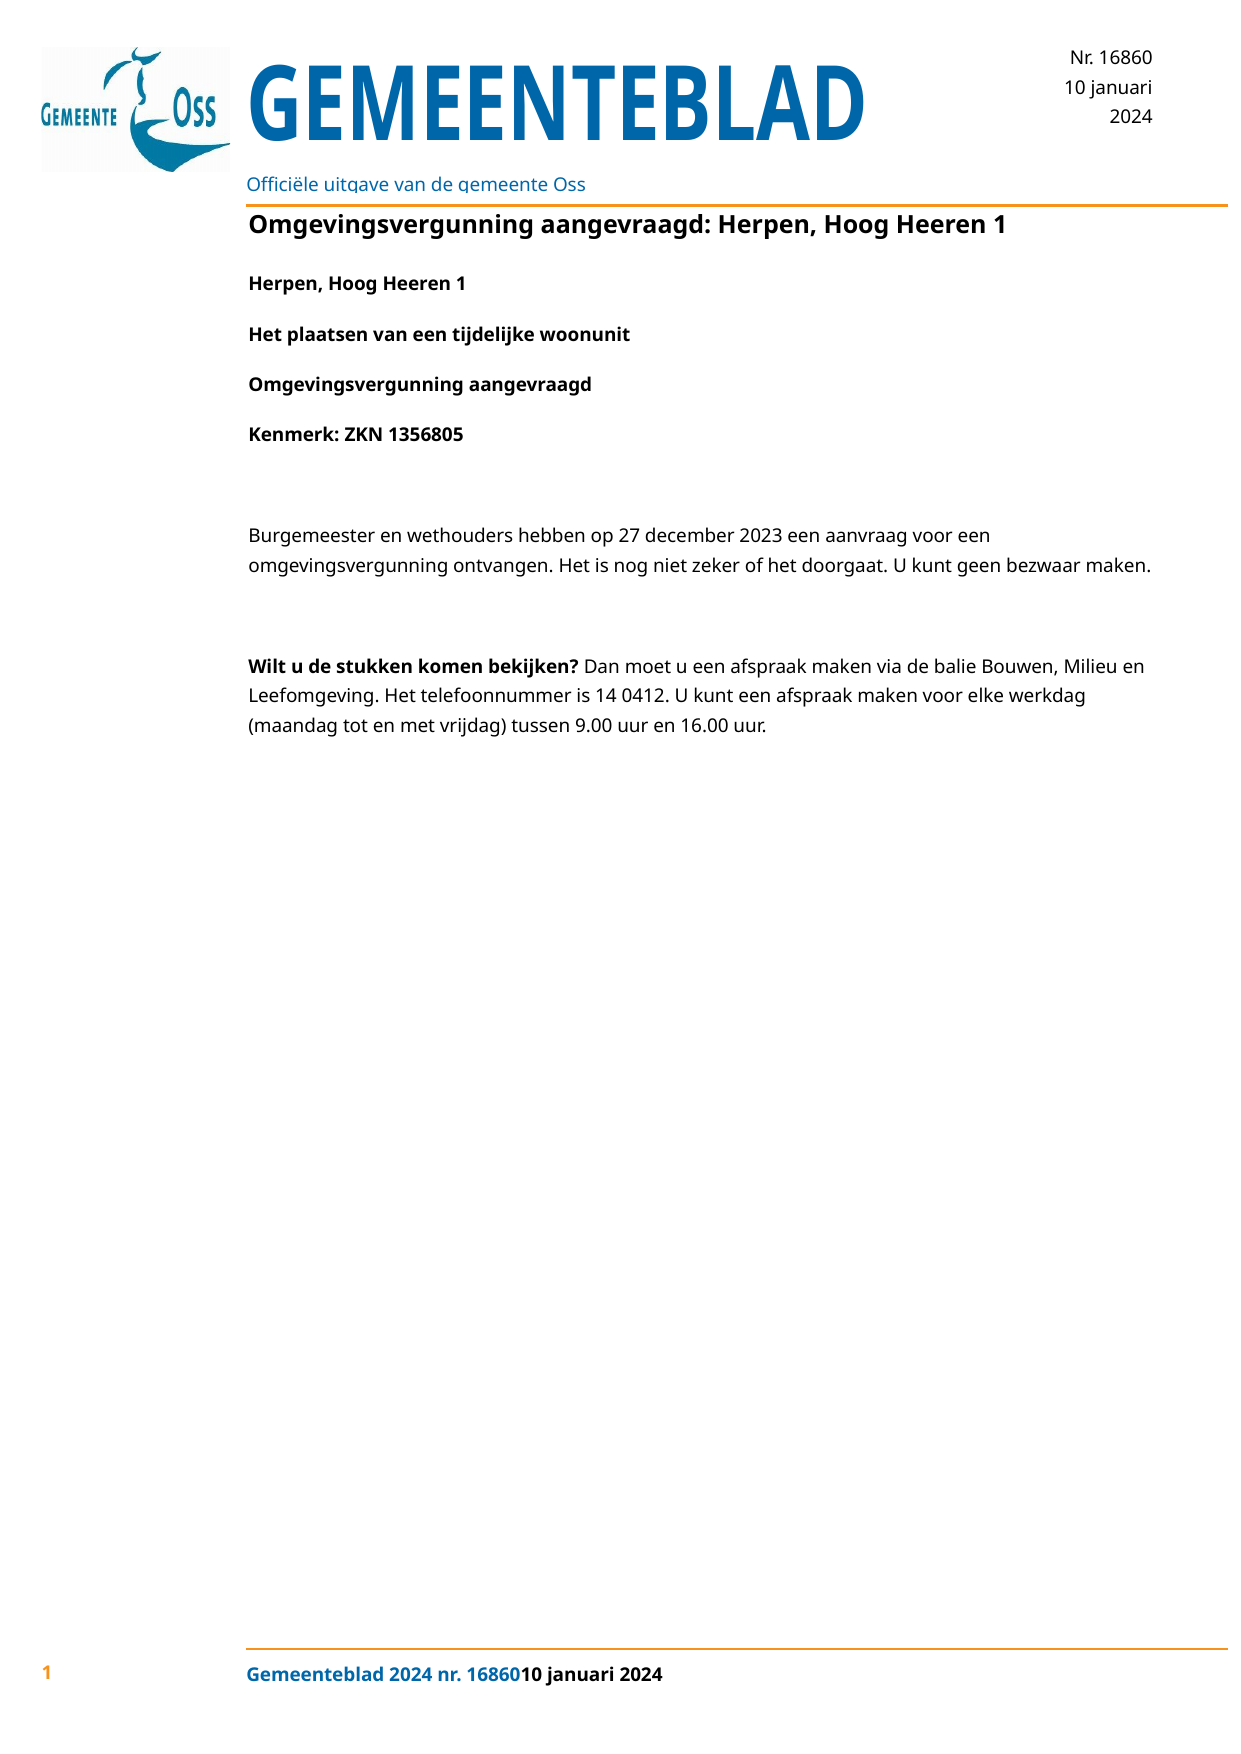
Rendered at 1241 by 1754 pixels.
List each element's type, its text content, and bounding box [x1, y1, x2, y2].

text Herpen, Hoog Heeren 1 [248, 270, 1152, 296]
text Het plaatsen van een tijdelijke woonunit [248, 321, 1152, 346]
text Omgevingsvergunning aangevraagd [248, 371, 1152, 397]
text Wilt u de stukken komen bekijken? Dan moet u een afspraak maken via de balie Bouwen, Milieu en Leefomgeving. Het telefoonnummer is 14 0412. U kunt een afspraak maken voor elke werkdag (maandag tot en met vrijdag) tussen 9.00 uur en 16.00 uur. [248, 653, 1152, 738]
text Kenmerk: ZKN 1356805 [248, 422, 1152, 447]
text Burgemeester en wethouders hebben op 27 december 2023 een aanvraag voor een omgevingsvergunning ontvangen. Het is nog niet zeker of het doorgaat. U kunt geen bezwaar maken. [248, 522, 1152, 578]
text Omgevingsvergunning aangevraagd: Herpen, Hoog Heeren 1 [248, 207, 1152, 241]
picture [41, 47, 231, 172]
